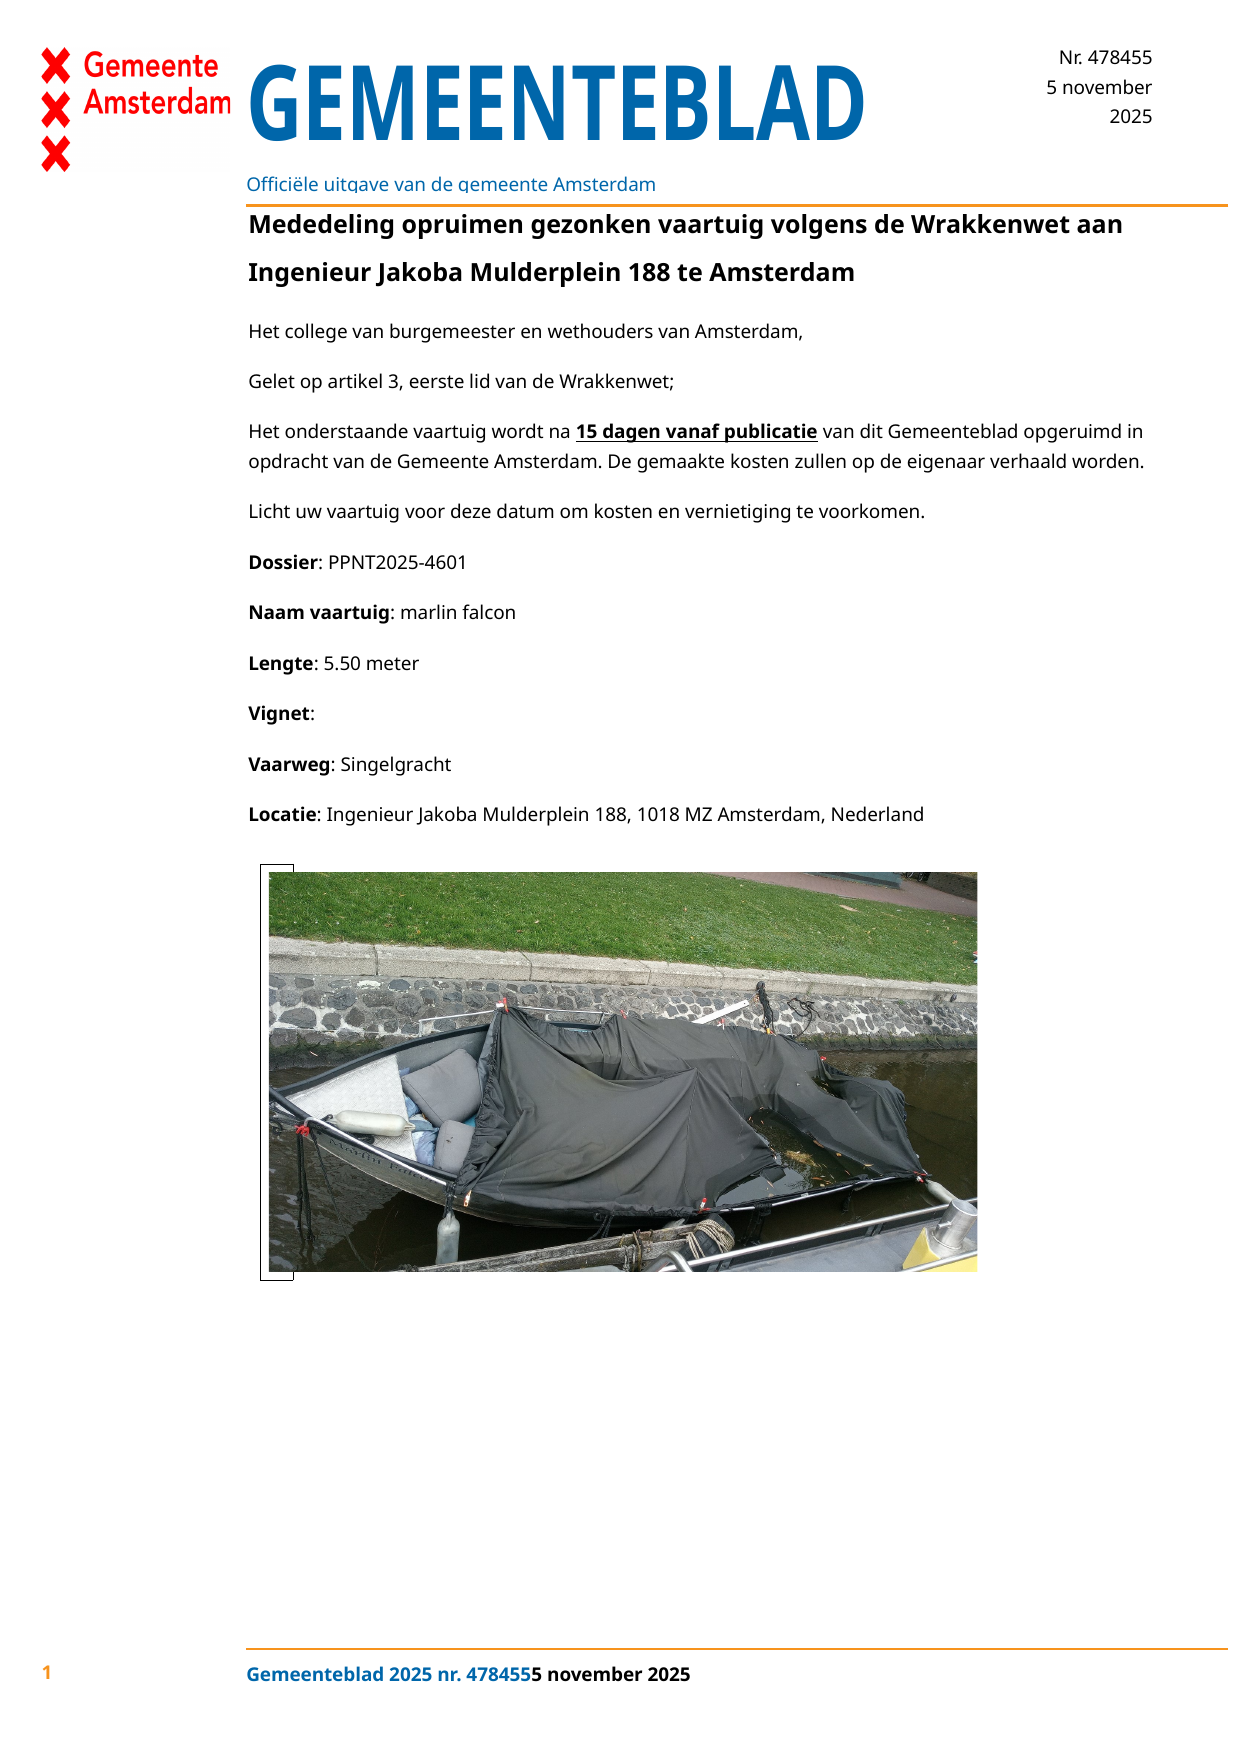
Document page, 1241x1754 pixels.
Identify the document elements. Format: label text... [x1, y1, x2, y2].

text Locatie: Ingenieur Jakoba Mulderplein 188, 1018 MZ Amsterdam, Nederland [248, 801, 1152, 827]
picture [41, 47, 231, 172]
text Het onderstaande vaartuig wordt na 15 dagen vanaf publicatie van dit Gemeenteblad opgeruimd in opdracht van de Gemeente Amsterdam. De gemaakte kosten zullen op de eigenaar verhaald worden. [248, 419, 1152, 474]
text Gelet op artikel 3, eerste lid van de Wrakkenwet; [248, 368, 1152, 394]
text Mededeling opruimen gezonken vaartuig volgens de Wrakkenwet aan Ingenieur Jakoba Mulderplein 188 te Amsterdam [248, 207, 1152, 288]
text Vignet: [248, 700, 1152, 726]
text Naam vaartuig: marlin falcon [248, 599, 1152, 625]
picture [268, 872, 978, 1272]
text Dossier: PPNT2025-4601 [248, 549, 1152, 575]
text Lengte: 5.50 meter [248, 650, 1152, 676]
text Licht uw vaartuig voor deze datum om kosten en vernietiging te voorkomen. [248, 499, 1152, 524]
text Het college van burgemeester en wethouders van Amsterdam, [248, 318, 1152, 344]
text Vaarweg: Singelgracht [248, 751, 1152, 777]
